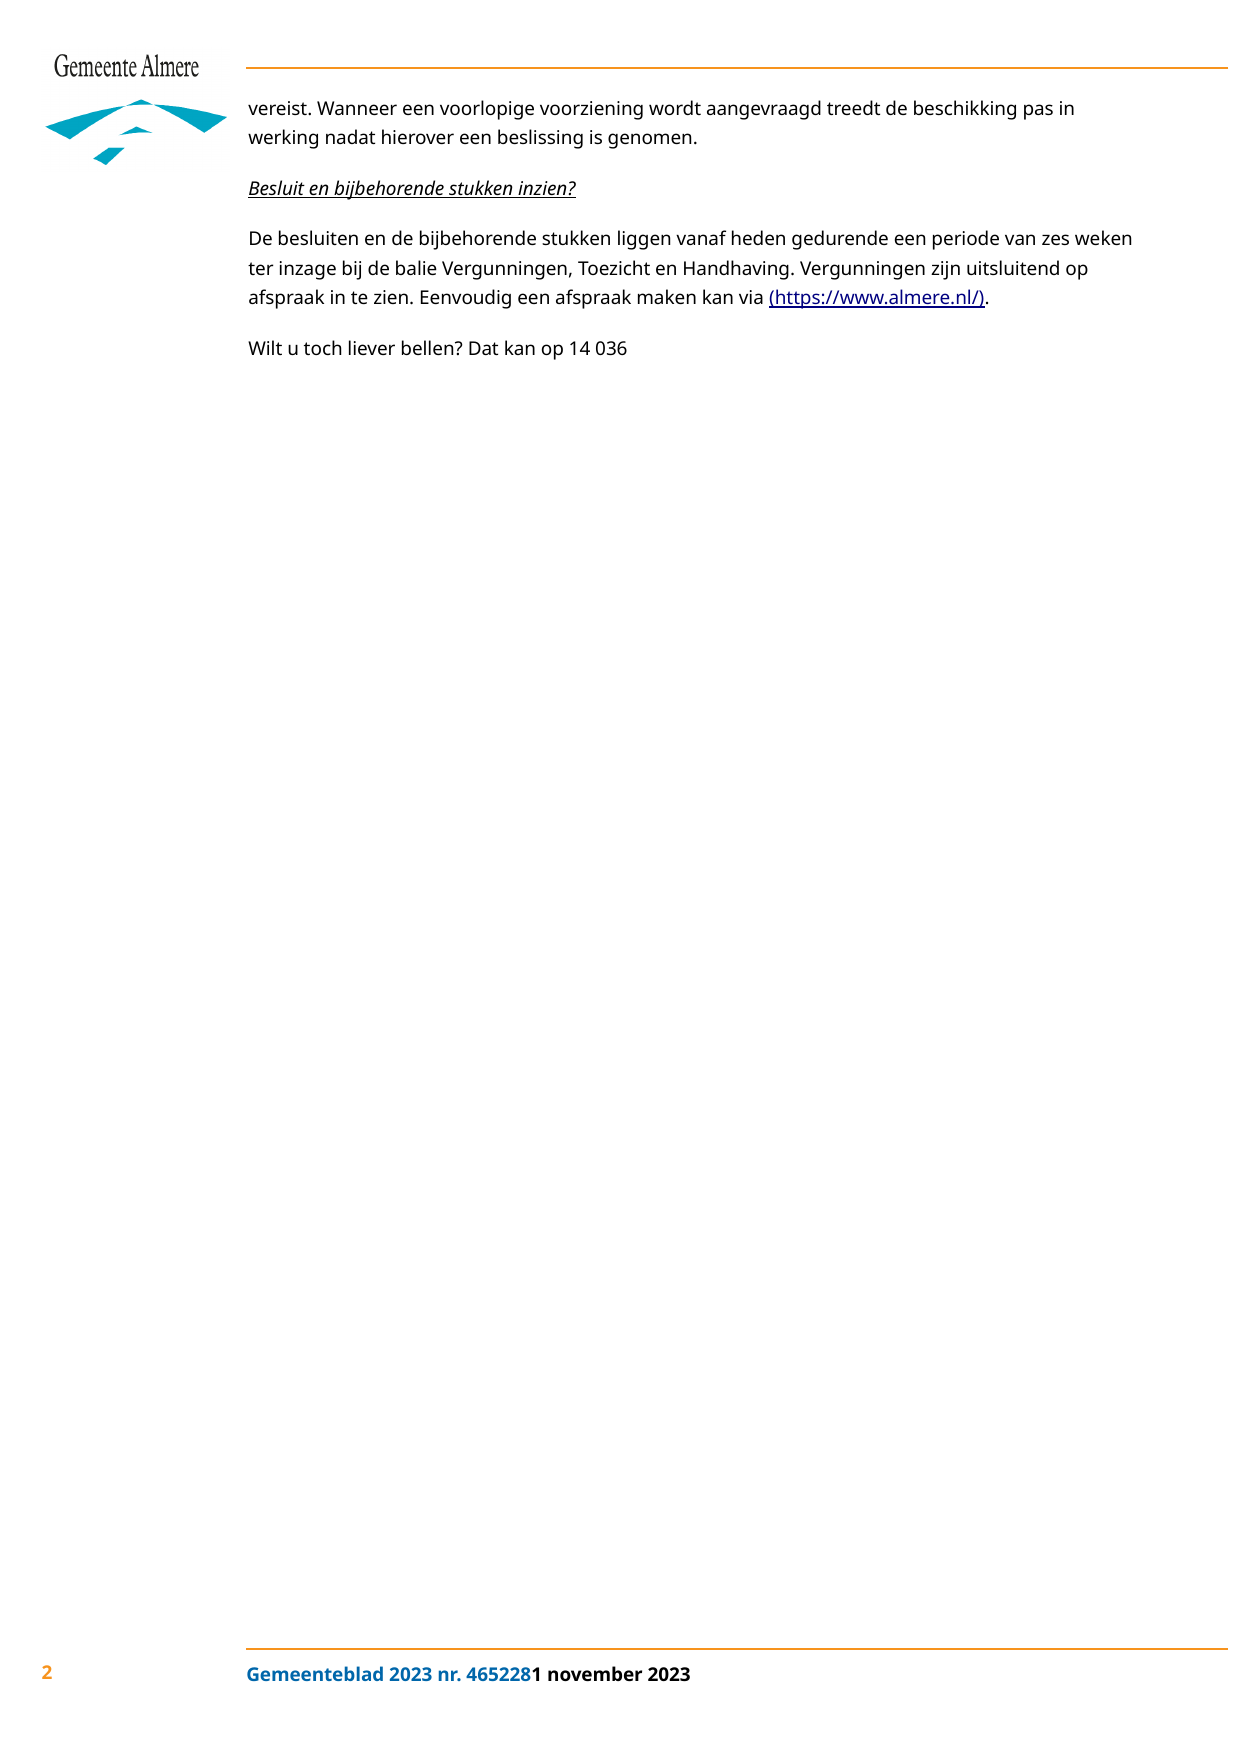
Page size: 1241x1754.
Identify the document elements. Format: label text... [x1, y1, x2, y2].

text Wilt u toch liever bellen? Dat kan op 14 036 [248, 335, 1152, 361]
text De besluiten en de bijbehorende stukken liggen vanaf heden gedurende een periode van zes weken ter inzage bij de balie Vergunningen, Toezicht en Handhaving. Vergunningen zijn uitsluitend op afspraak in te zien. Eenvoudig een afspraak maken kan via (https://www.almere.nl/). [248, 225, 1152, 310]
text Besluit en bijbehorende stukken inzien? [248, 175, 1152, 201]
text vereist. Wanneer een voorlopige voorziening wordt aangevraagd treedt de beschikking pas in werking nadat hierover een beslissing is genomen. [248, 95, 1152, 150]
picture [41, 47, 231, 172]
